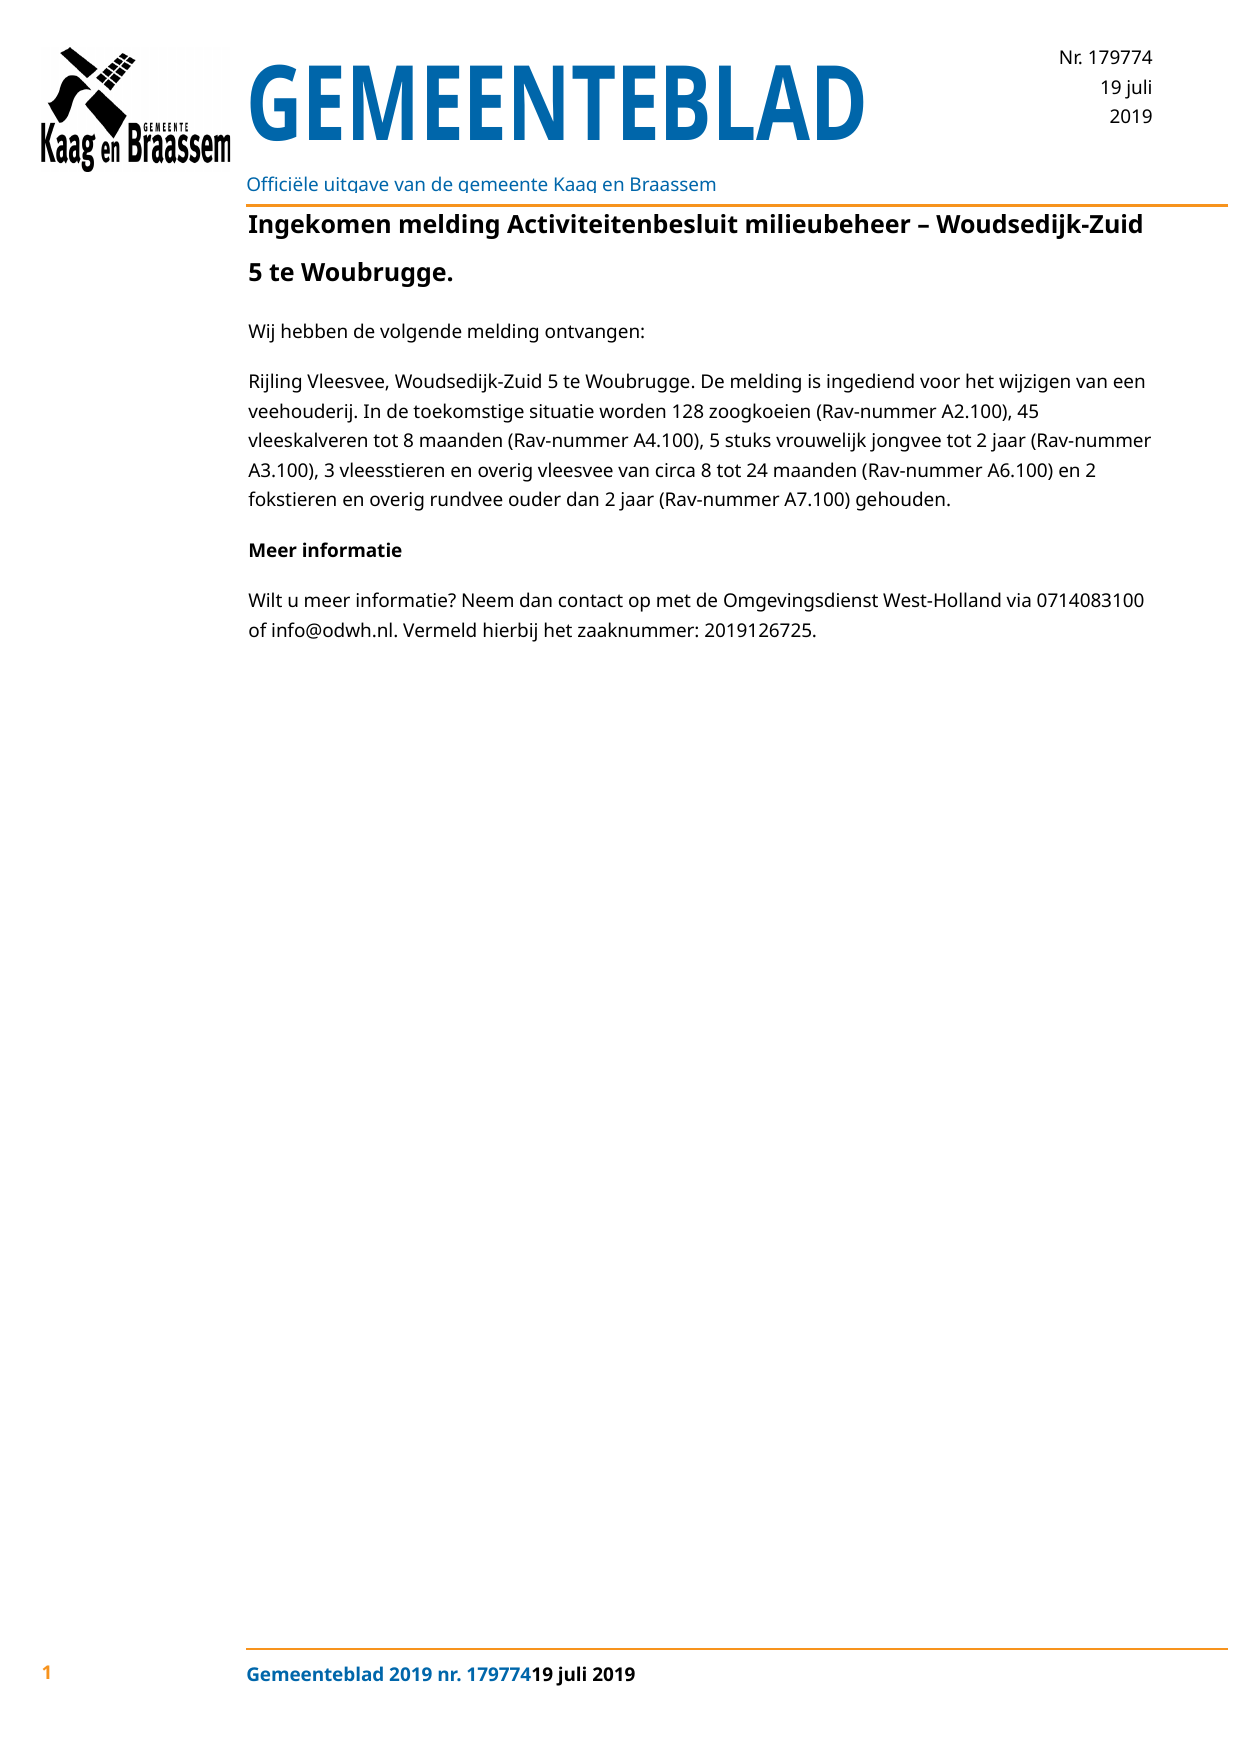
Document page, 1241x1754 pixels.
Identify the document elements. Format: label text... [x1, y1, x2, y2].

text Wij hebben de volgende melding ontvangen: [248, 318, 1152, 344]
text Ingekomen melding Activiteitenbesluit milieubeheer – Woudsedijk-Zuid 5 te Woubrugge. [248, 207, 1152, 288]
text Rijling Vleesvee, Woudsedijk-Zuid 5 te Woubrugge. De melding is ingediend voor het wijzigen van een veehouderij. In de toekomstige situatie worden 128 zoogkoeien (Rav-nummer A2.100), 45 vleeskalveren tot 8 maanden (Rav-nummer A4.100), 5 stuks vrouwelijk jongvee tot 2 jaar (Rav-nummer A3.100), 3 vleesstieren en overig vleesvee van circa 8 tot 24 maanden (Rav-nummer A6.100) en 2 fokstieren en overig rundvee ouder dan 2 jaar (Rav-nummer A7.100) gehouden. [248, 368, 1152, 512]
picture [41, 47, 231, 172]
text Meer informatie [248, 537, 1152, 563]
text Wilt u meer informatie? Neem dan contact op met de Omgevingsdienst West-Holland via 0714083100 of info@odwh.nl. Vermeld hierbij het zaaknummer: 2019126725. [248, 587, 1152, 643]
